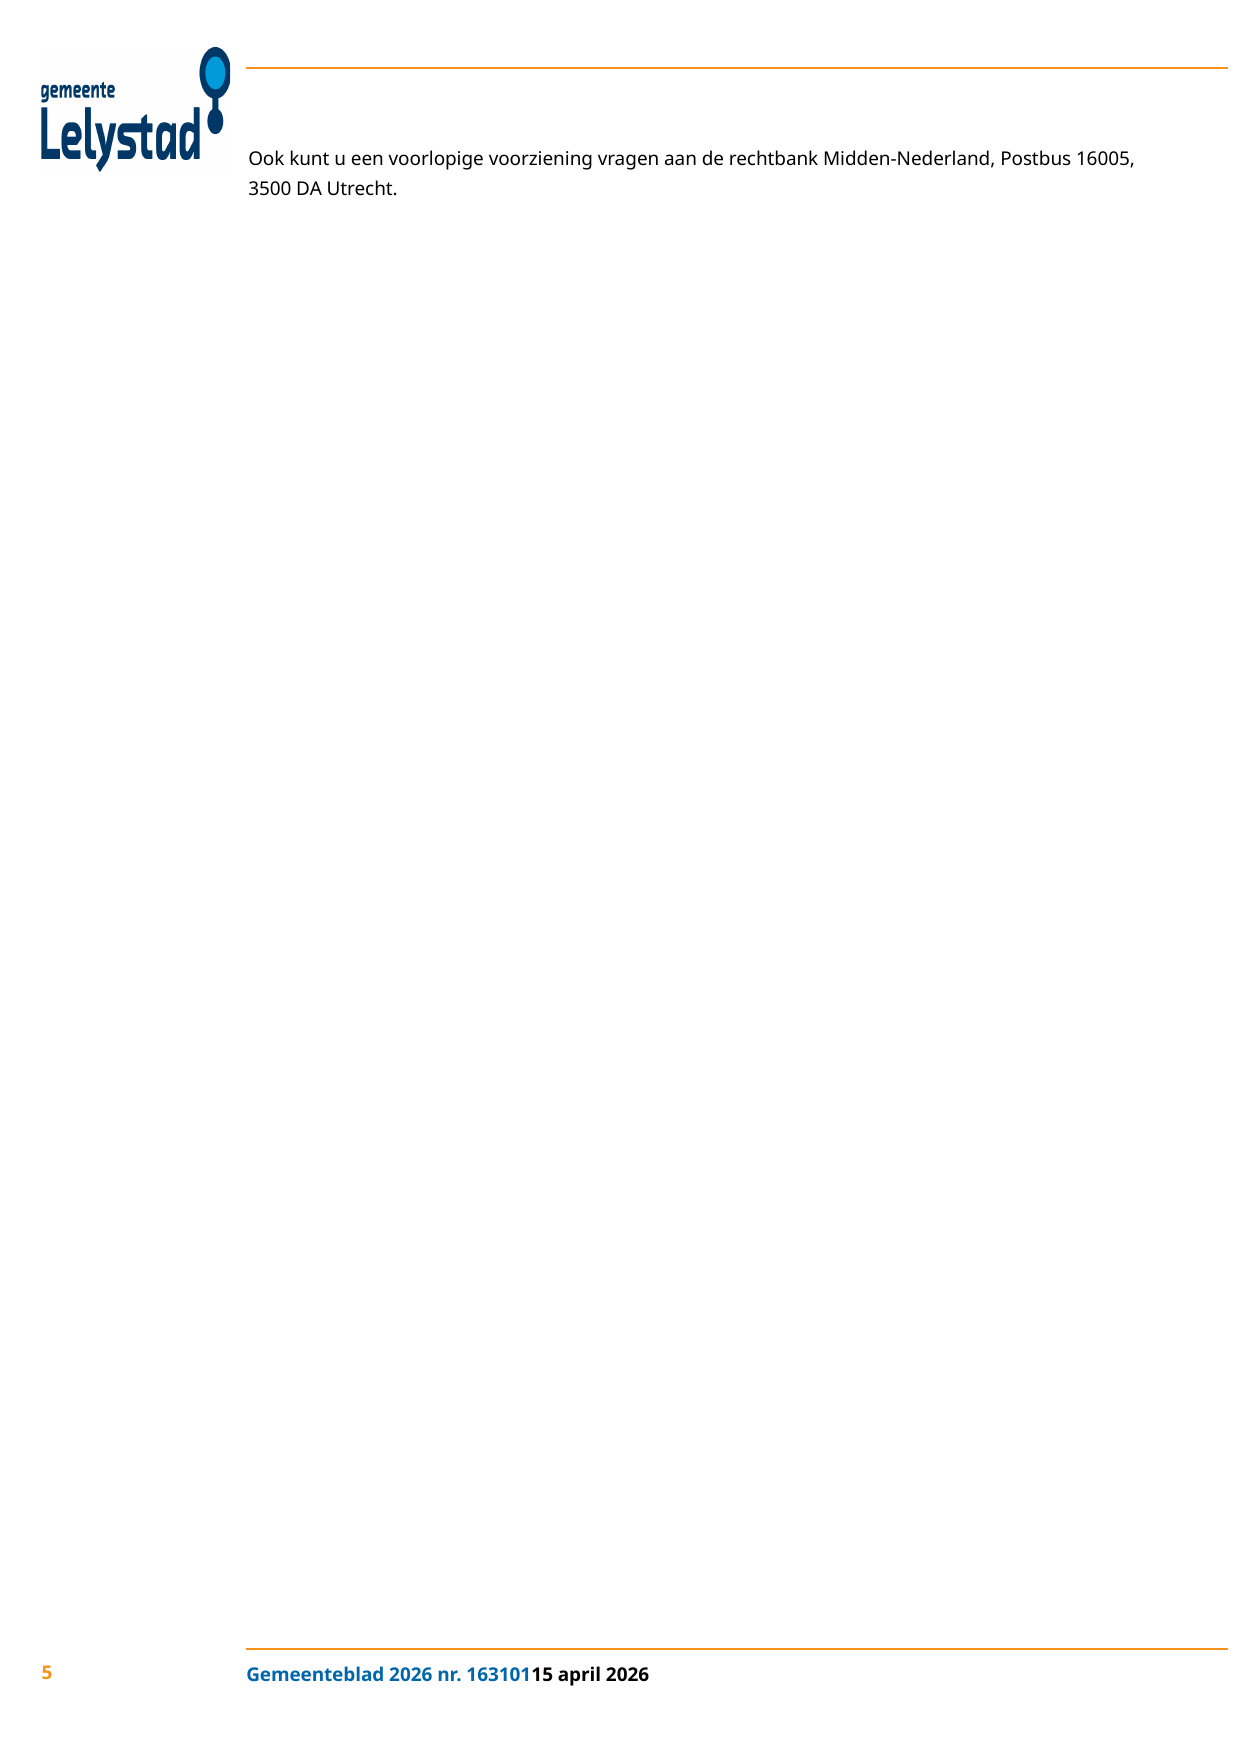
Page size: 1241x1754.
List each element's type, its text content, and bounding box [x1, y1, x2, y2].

text Ook kunt u een voorlopige voorziening vragen aan de rechtbank Midden-Nederland, Postbus 16005, 3500 DA Utrecht. [248, 145, 1152, 201]
picture [41, 47, 231, 172]
